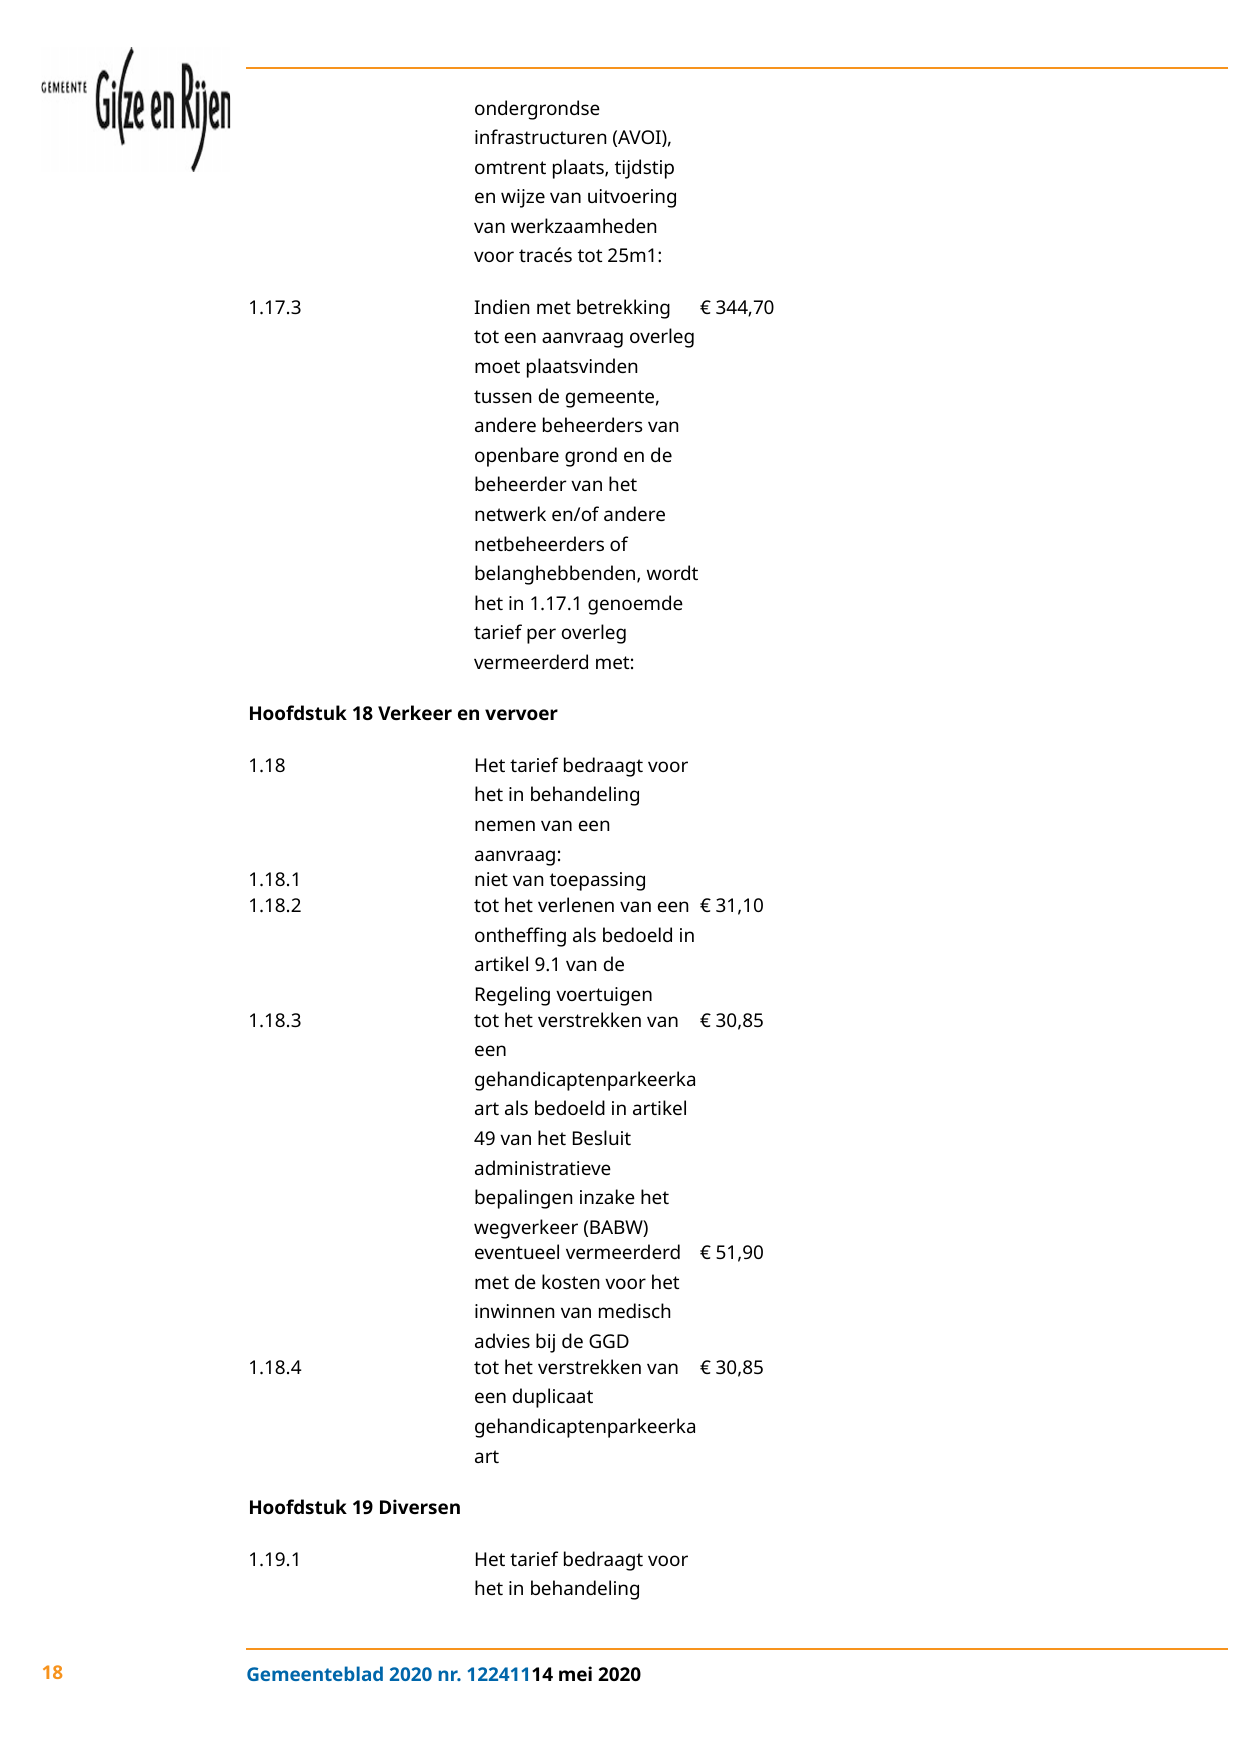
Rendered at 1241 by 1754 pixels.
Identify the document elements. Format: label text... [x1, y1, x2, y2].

table_cell ondergrondse infrastructuren (AVOI), omtrent plaats, tijdstip en wijze van uitvoering van werkzaamheden voor tracés tot 25m1: [474, 95, 700, 268]
table_cell € 30,85 [700, 1354, 926, 1468]
table_cell [700, 867, 926, 892]
table_cell [248, 1520, 474, 1546]
table_cell tot het verstrekken van een gehandicaptenparkeerkaart als bedoeld in artikel 49 van het Besluit administratieve bepalingen inzake het wegverkeer (BABW) [474, 1007, 700, 1239]
table_cell niet van toepassing [474, 867, 700, 892]
table_cell [700, 269, 926, 294]
table_cell [474, 1469, 700, 1494]
table_cell [248, 95, 474, 268]
table_cell [248, 1469, 474, 1494]
table_cell [700, 726, 926, 752]
table_cell € 31,10 [700, 892, 926, 1007]
table_cell 1.18.3 [248, 1007, 474, 1239]
table_cell Het tarief bedraagt voor het in behandeling nemen van een aanvraag: [474, 752, 700, 867]
table_cell [700, 1546, 926, 1601]
table_cell tot het verlenen van een ontheffing als bedoeld in artikel 9.1 van de Regeling voertuigen [474, 892, 700, 1007]
table_cell 1.18.4 [248, 1354, 474, 1468]
table_cell [248, 1240, 474, 1354]
table_cell € 51,90 [700, 1240, 926, 1354]
table_cell [700, 1469, 926, 1494]
table_cell eventueel vermeerderd met de kosten voor het inwinnen van medisch advies bij de GGD [474, 1240, 700, 1354]
table_cell [474, 675, 700, 701]
table_cell [700, 675, 926, 701]
table_cell [474, 726, 700, 752]
table_cell € 344,70 [700, 294, 926, 675]
table_cell 1.18 [248, 752, 474, 867]
table_cell 1.17.3 [248, 294, 474, 675]
table_cell [700, 1520, 926, 1546]
table_cell [474, 1520, 700, 1546]
table_cell Hoofdstuk 18 Verkeer en vervoer [248, 701, 700, 726]
table_cell 1.18.1 [248, 867, 474, 892]
table_cell [700, 95, 926, 268]
picture [41, 47, 231, 172]
table_cell tot het verstrekken van een duplicaat gehandicaptenparkeerkaart [474, 1354, 700, 1468]
table_cell [248, 675, 474, 701]
table_cell 1.19.1 [248, 1546, 474, 1601]
table_cell € 30,85 [700, 1007, 926, 1239]
table_cell [474, 269, 700, 294]
table_cell Indien met betrekking tot een aanvraag overleg moet plaatsvinden tussen de gemeente, andere beheerders van openbare grond en de beheerder van het netwerk en/of andere netbeheerders of belanghebbenden, wordt het in 1.17.1 genoemde tarief per overleg vermeerderd met: [474, 294, 700, 675]
table_cell [248, 269, 474, 294]
table_cell Hoofdstuk 19 Diversen [248, 1494, 700, 1520]
table_cell [700, 752, 926, 867]
table_cell [248, 726, 474, 752]
table_cell 1.18.2 [248, 892, 474, 1007]
table_cell Het tarief bedraagt voor het in behandeling [474, 1546, 700, 1601]
table_cell [700, 1494, 926, 1520]
table_cell [700, 701, 926, 726]
